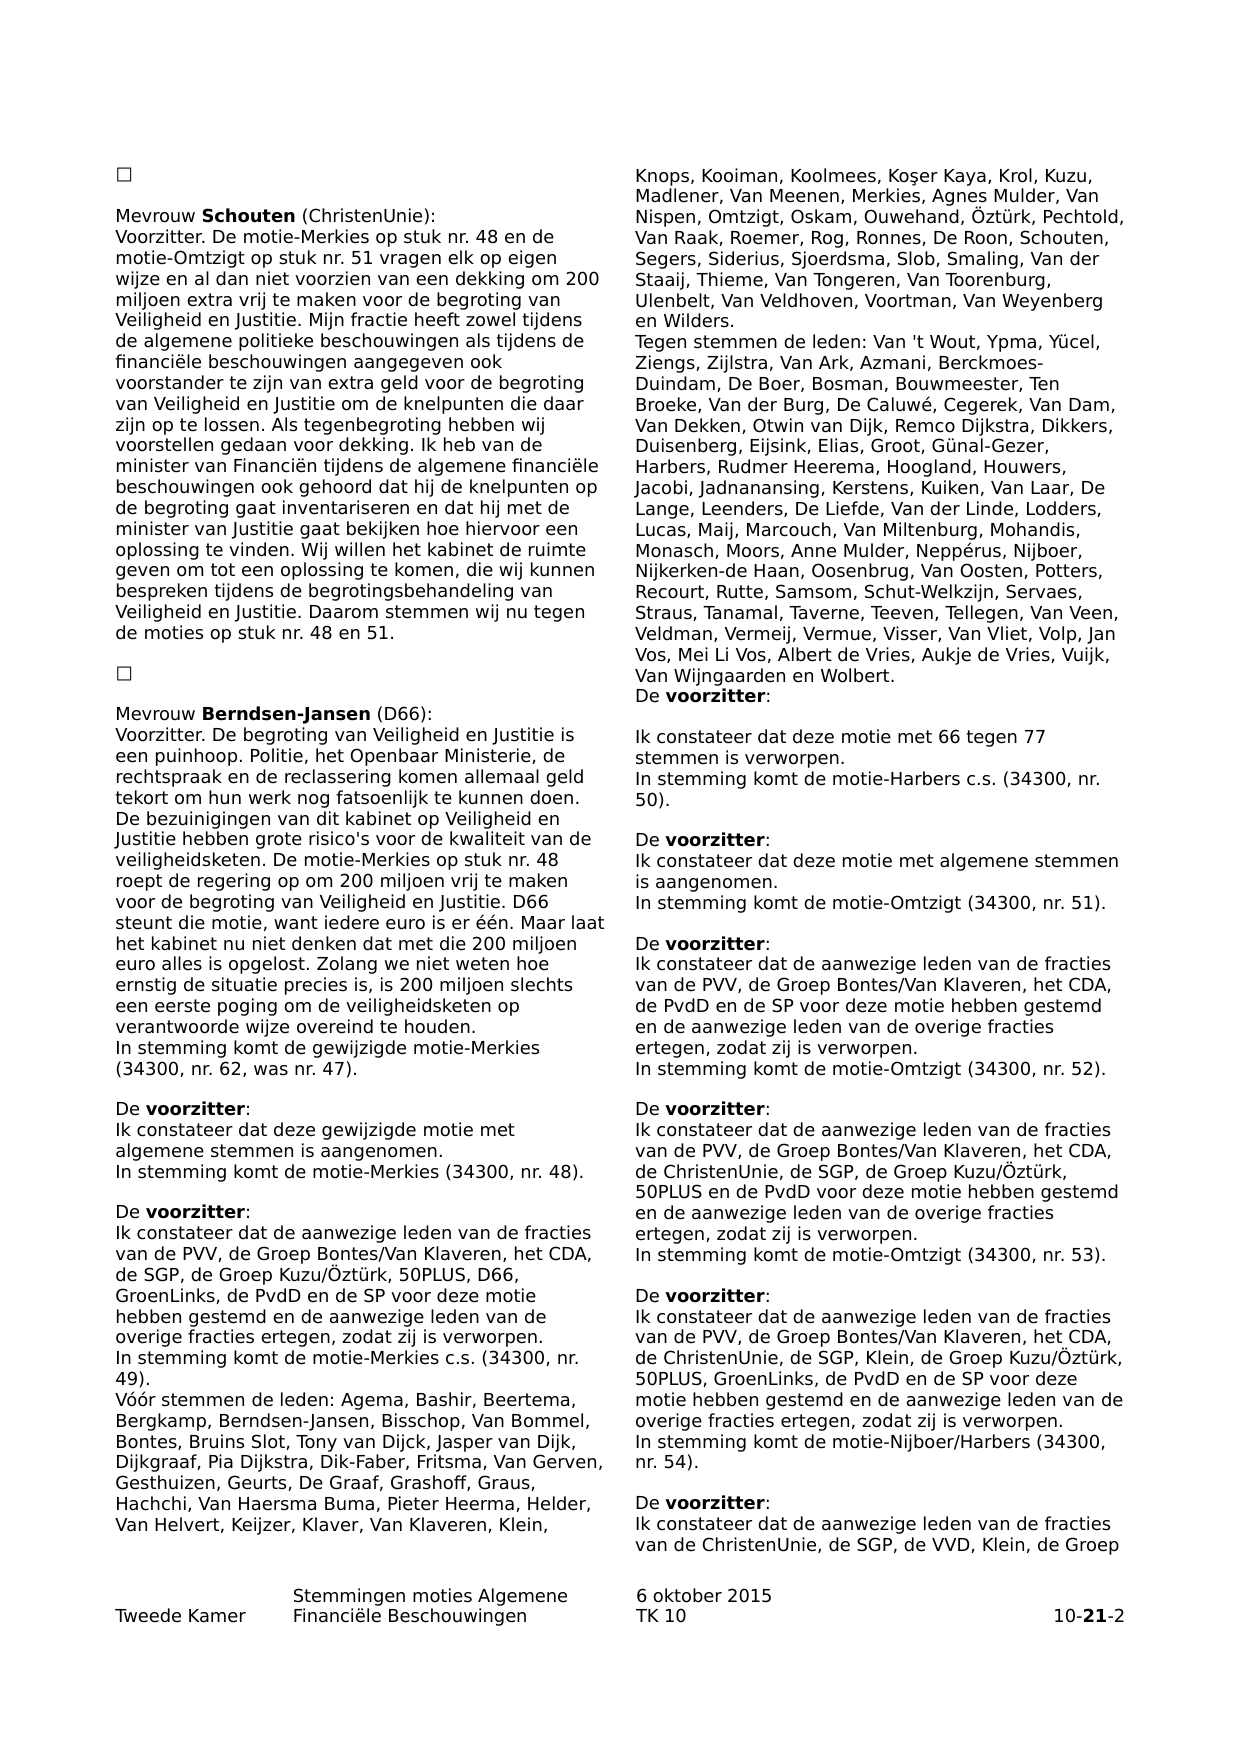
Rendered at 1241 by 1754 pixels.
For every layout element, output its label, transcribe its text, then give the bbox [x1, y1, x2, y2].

text In stemming komt de gewijzigde motie-Merkies (34300, nr. 62, was nr. 47). [115, 1037, 605, 1079]
text In stemming komt de motie-Merkies c.s. (34300, nr. 49). [115, 1348, 605, 1390]
text De voorzitter: [115, 1099, 605, 1120]
text Ik constateer dat de aanwezige leden van de fracties van de PVV, de Groep Bontes/Van Klaveren, het CDA, de SGP, de Groep Kuzu/Öztürk, 50PLUS, D66, GroenLinks, de PvdD en de SP voor deze motie hebben gestemd en de aanwezige leden van de overige fracties ertegen, zodat zij is verworpen. [115, 1223, 605, 1348]
text De voorzitter: [635, 933, 1125, 954]
text Ik constateer dat de aanwezige leden van de fracties van de PVV, de Groep Bontes/Van Klaveren, het CDA, de PvdD en de SP voor deze motie hebben gestemd en de aanwezige leden van de overige fracties ertegen, zodat zij is verworpen. [635, 954, 1125, 1058]
text De voorzitter: [115, 1202, 605, 1223]
text Vóór stemmen de leden: Agema, Bashir, Beertema, Bergkamp, Berndsen-Jansen, Bisschop, Van Bommel, Bontes, Bruins Slot, Tony van Dijck, Jasper van Dijk, Dijkgraaf, Pia Dijkstra, Dik-Faber, Fritsma, Van Gerven, Gesthuizen, Geurts, De Graaf, Grashoff, Graus, Hachchi, Van Haersma Buma, Pieter Heerma, Helder, Van Helvert, Keijzer, Klaver, Van Klaveren, Klein, [115, 1390, 605, 1536]
text In stemming komt de motie-Omtzigt (34300, nr. 52). [635, 1058, 1125, 1079]
text De voorzitter: [635, 830, 1125, 851]
text Ik constateer dat de aanwezige leden van de fracties van de PVV, de Groep Bontes/Van Klaveren, het CDA, de ChristenUnie, de SGP, de Groep Kuzu/Öztürk, 50PLUS en de PvdD voor deze motie hebben gestemd en de aanwezige leden van de overige fracties ertegen, zodat zij is verworpen. [635, 1120, 1125, 1245]
text Tegen stemmen de leden: Van 't Wout, Ypma, Yücel, Ziengs, Zijlstra, Van Ark, Azmani, Berckmoes-Duindam, De Boer, Bosman, Bouwmeester, Ten Broeke, Van der Burg, De Caluwé, Cegerek, Van Dam, Van Dekken, Otwin van Dijk, Remco Dijkstra, Dikkers, Duisenberg, Eijsink, Elias, Groot, Günal-Gezer, Harbers, Rudmer Heerema, Hoogland, Houwers, Jacobi, Jadnanansing, Kerstens, Kuiken, Van Laar, De Lange, Leenders, De Liefde, Van der Linde, Lodders, Lucas, Maij, Marcouch, Van Miltenburg, Mohandis, Monasch, Moors, Anne Mulder, Neppérus, Nijboer, Nijkerken-de Haan, Oosenbrug, Van Oosten, Potters, Recourt, Rutte, Samsom, Schut-Welkzijn, Servaes, Straus, Tanamal, Taverne, Teeven, Tellegen, Van Veen, Veldman, Vermeij, Vermue, Visser, Van Vliet, Volp, Jan Vos, Mei Li Vos, Albert de Vries, Aukje de Vries, Vuijk, Van Wijngaarden en Wolbert. [635, 332, 1125, 686]
text In stemming komt de motie-Harbers c.s. (34300, nr. 50). [635, 768, 1125, 810]
text ⬜ [115, 165, 605, 186]
text Ik constateer dat de aanwezige leden van de fracties van de PVV, de Groep Bontes/Van Klaveren, het CDA, de ChristenUnie, de SGP, Klein, de Groep Kuzu/Öztürk, 50PLUS, GroenLinks, de PvdD en de SP voor deze motie hebben gestemd en de aanwezige leden van de overige fracties ertegen, zodat zij is verworpen. [635, 1306, 1125, 1431]
text Ik constateer dat deze gewijzigde motie met algemene stemmen is aangenomen. [115, 1120, 605, 1161]
text Mevrouw Berndsen-Jansen (D66): [115, 704, 605, 725]
text Mevrouw Schouten (ChristenUnie): [115, 206, 605, 227]
text In stemming komt de motie-Nijboer/Harbers (34300, nr. 54). [635, 1431, 1125, 1473]
text De voorzitter: [635, 686, 1125, 707]
text In stemming komt de motie-Omtzigt (34300, nr. 53). [635, 1245, 1125, 1266]
text Voorzitter. De begroting van Veiligheid en Justitie is een puinhoop. Politie, het Openbaar Ministerie, de rechtspraak en de reclassering komen allemaal geld tekort om hun werk nog fatsoenlijk te kunnen doen. De bezuinigingen van dit kabinet op Veiligheid en Justitie hebben grote risico's voor de kwaliteit van de veiligheidsketen. De motie-Merkies op stuk nr. 48 roept de regering op om 200 miljoen vrij te maken voor de begroting van Veiligheid en Justitie. D66 steunt die motie, want iedere euro is er één. Maar laat het kabinet nu niet denken dat met die 200 miljoen euro alles is opgelost. Zolang we niet weten hoe ernstig de situatie precies is, is 200 miljoen slechts een eerste poging om de veiligheidsketen op verantwoorde wijze overeind te houden. [115, 725, 605, 1037]
text De voorzitter: [635, 1286, 1125, 1306]
text In stemming komt de motie-Omtzigt (34300, nr. 51). [635, 892, 1125, 913]
text Knops, Kooiman, Koolmees, Koşer Kaya, Krol, Kuzu, Madlener, Van Meenen, Merkies, Agnes Mulder, Van Nispen, Omtzigt, Oskam, Ouwehand, Öztürk, Pechtold, Van Raak, Roemer, Rog, Ronnes, De Roon, Schouten, Segers, Siderius, Sjoerdsma, Slob, Smaling, Van der Staaij, Thieme, Van Tongeren, Van Toorenburg, Ulenbelt, Van Veldhoven, Voortman, Van Weyenberg en Wilders. [635, 165, 1125, 332]
text De voorzitter: [635, 1099, 1125, 1120]
text Voorzitter. De motie-Merkies op stuk nr. 48 en de motie-Omtzigt op stuk nr. 51 vragen elk op eigen wijze en al dan niet voorzien van een dekking om 200 miljoen extra vrij te maken voor de begroting van Veiligheid en Justitie. Mijn fractie heeft zowel tijdens de algemene politieke beschouwingen als tijdens de financiële beschouwingen aangegeven ook voorstander te zijn van extra geld voor de begroting van Veiligheid en Justitie om de knelpunten die daar zijn op te lossen. Als tegenbegroting hebben wij voorstellen gedaan voor dekking. Ik heb van de minister van Financiën tijdens de algemene financiële beschouwingen ook gehoord dat hij de knelpunten op de begroting gaat inventariseren en dat hij met de minister van Justitie gaat bekijken hoe hiervoor een oplossing te vinden. Wij willen het kabinet de ruimte geven om tot een oplossing te komen, die wij kunnen bespreken tijdens de begrotingsbehandeling van Veiligheid en Justitie. Daarom stemmen wij nu tegen de moties op stuk nr. 48 en 51. [115, 227, 605, 643]
text In stemming komt de motie-Merkies (34300, nr. 48). [115, 1161, 605, 1182]
text ⬜ [115, 663, 605, 684]
text Ik constateer dat deze motie met 66 tegen 77 stemmen is verworpen. [635, 727, 1125, 768]
text Ik constateer dat de aanwezige leden van de fracties van de ChristenUnie, de SGP, de VVD, Klein, de Groep [635, 1514, 1125, 1555]
text Ik constateer dat deze motie met algemene stemmen is aangenomen. [635, 851, 1125, 892]
text De voorzitter: [635, 1493, 1125, 1514]
